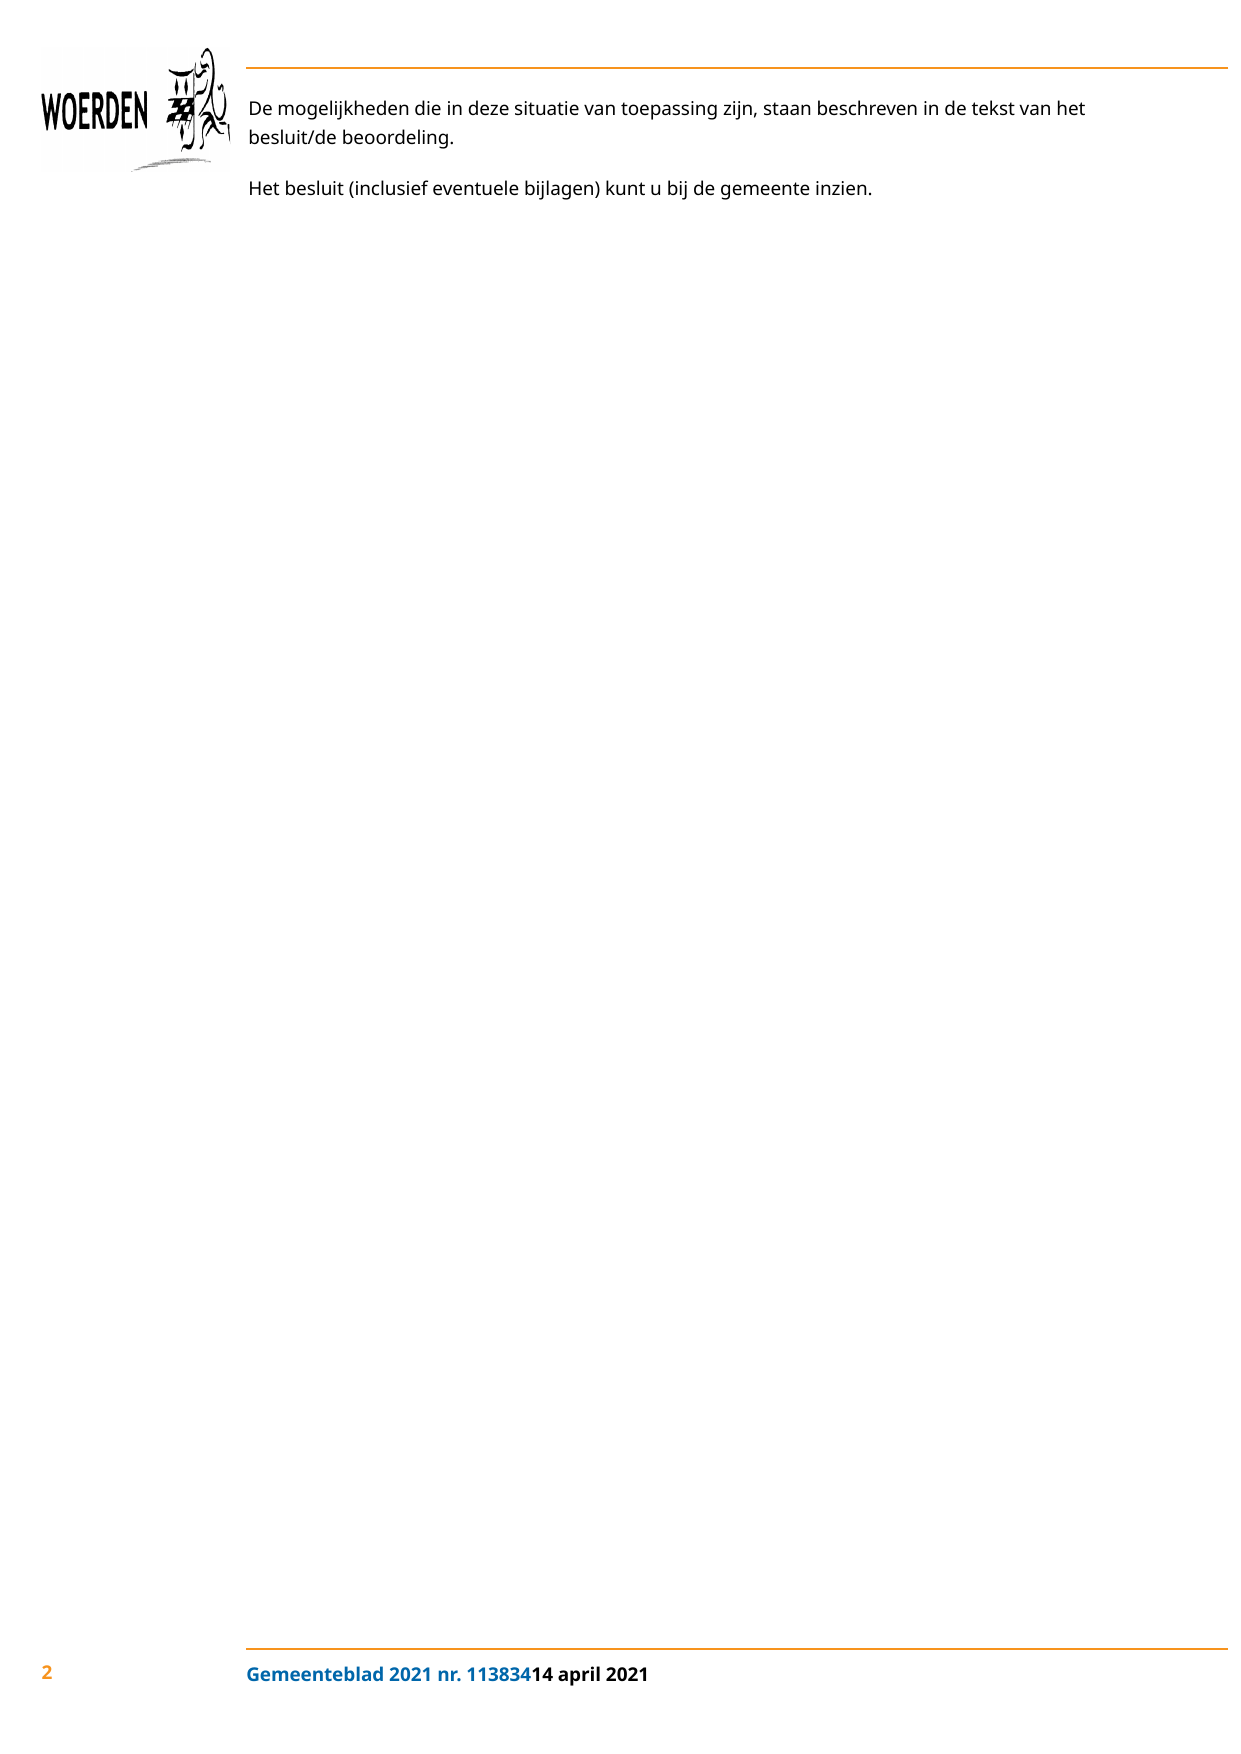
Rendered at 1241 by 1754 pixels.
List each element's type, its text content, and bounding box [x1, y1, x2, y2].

picture [41, 47, 231, 172]
text De mogelijkheden die in deze situatie van toepassing zijn, staan beschreven in de tekst van het besluit/de beoordeling. [248, 95, 1152, 150]
text Het besluit (inclusief eventuele bijlagen) kunt u bij de gemeente inzien. [248, 175, 1152, 201]
